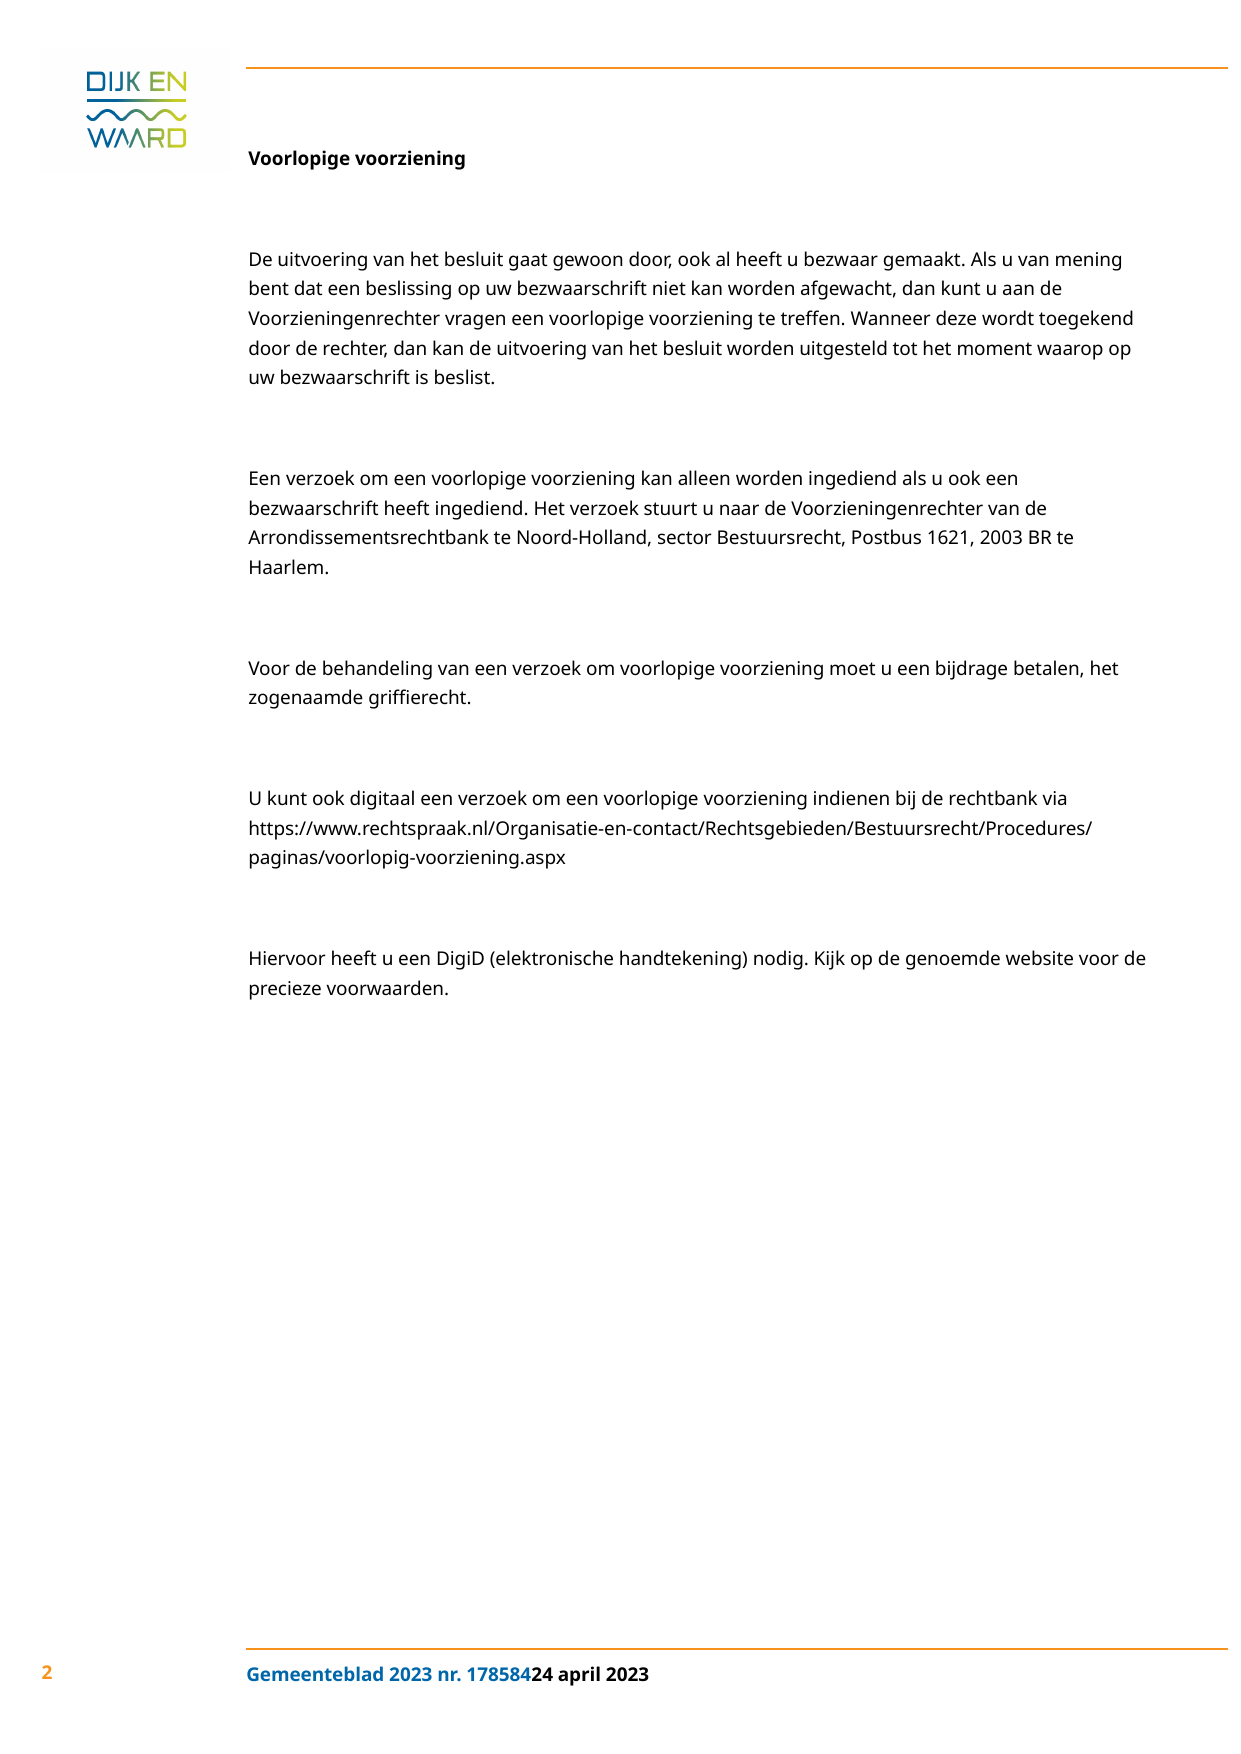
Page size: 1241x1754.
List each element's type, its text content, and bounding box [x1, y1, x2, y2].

text U kunt ook digitaal een verzoek om een voorlopige voorziening indienen bij de rechtbank via https://www.rechtspraak.nl/Organisatie-en-contact/Rechtsgebieden/Bestuursrecht/Procedures/paginas/voorlopig-voorziening.aspx [248, 785, 1152, 870]
text Voorlopige voorziening [248, 145, 1152, 171]
text De uitvoering van het besluit gaat gewoon door, ook al heeft u bezwaar gemaakt. Als u van mening bent dat een beslissing op uw bezwaarschrift niet kan worden afgewacht, dan kunt u aan de Voorzieningenrechter vragen een voorlopige voorziening te treffen. Wanneer deze wordt toegekend door de rechter, dan kan de uitvoering van het besluit worden uitgesteld tot het moment waarop op uw bezwaarschrift is beslist. [248, 246, 1152, 390]
text Voor de behandeling van een verzoek om voorlopige voorziening moet u een bijdrage betalen, het zogenaamde griffierecht. [248, 655, 1152, 710]
text Hiervoor heeft u een DigiD (elektronische handtekening) nodig. Kijk op de genoemde website voor de precieze voorwaarden. [248, 945, 1152, 1001]
text Een verzoek om een voorlopige voorziening kan alleen worden ingediend als u ook een bezwaarschrift heeft ingediend. Het verzoek stuurt u naar de Voorzieningenrechter van de Arrondissementsrechtbank te Noord-Holland, sector Bestuursrecht, Postbus 1621, 2003 BR te Haarlem. [248, 465, 1152, 580]
picture [41, 47, 231, 172]
